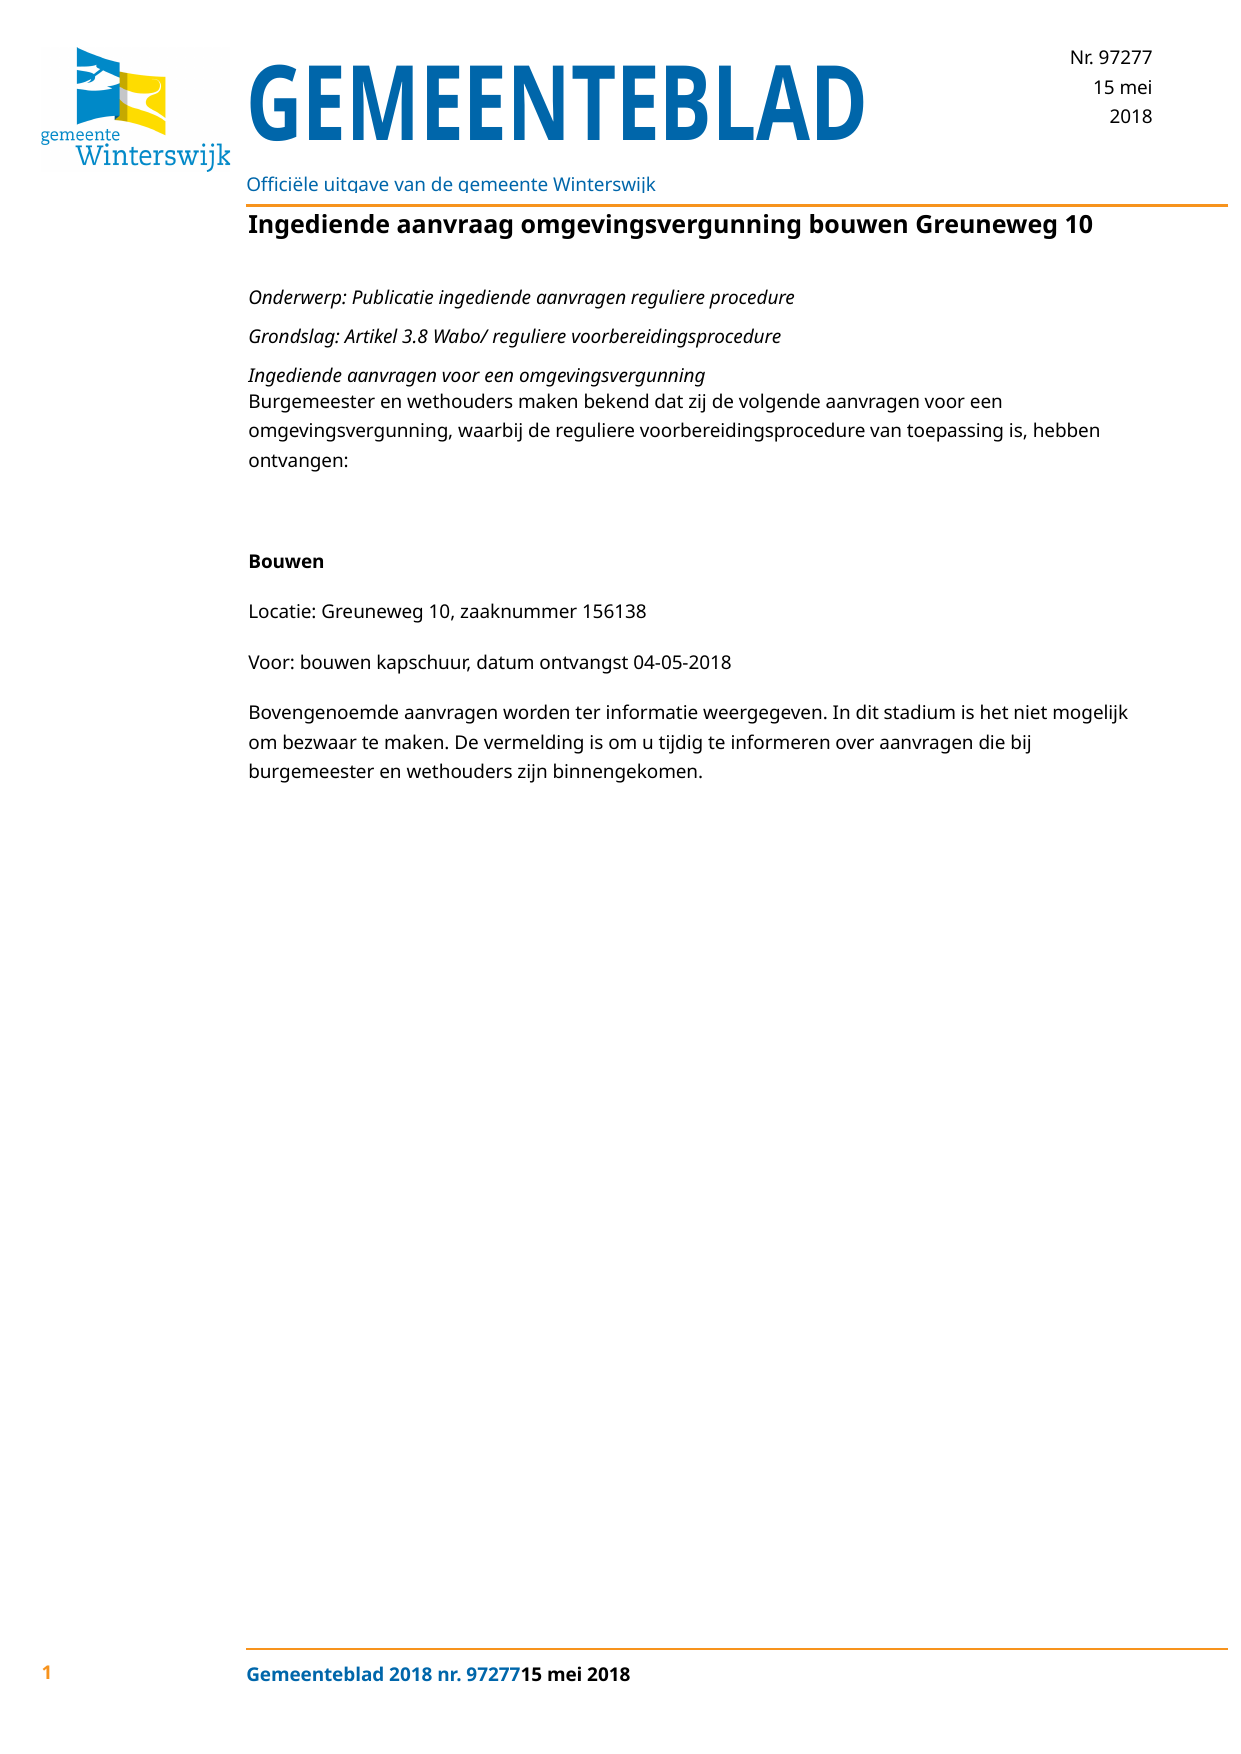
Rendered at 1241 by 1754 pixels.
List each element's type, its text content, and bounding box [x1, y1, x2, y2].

text Bovengenoemde aanvragen worden ter informatie weergegeven. In dit stadium is het niet mogelijk om bezwaar te maken. De vermelding is om u tijdig te informeren over aanvragen die bij burgemeester en wethouders zijn binnengekomen. [248, 699, 1152, 784]
text Locatie: Greuneweg 10, zaaknummer 156138 [248, 598, 1152, 624]
text Grondslag: Artikel 3.8 Wabo/ reguliere voorbereidingsprocedure [248, 323, 1152, 349]
text Bouwen [248, 548, 1152, 574]
picture [225, 153, 231, 162]
text Ingediende aanvragen voor een omgevingsvergunning [248, 362, 1152, 388]
text Burgemeester en wethouders maken bekend dat zij de volgende aanvragen voor een omgevingsvergunning, waarbij de reguliere voorbereidingsprocedure van toepassing is, hebben ontvangen: [248, 388, 1152, 473]
text Voor: bouwen kapschuur, datum ontvangst 04-05-2018 [248, 649, 1152, 675]
text Onderwerp: Publicatie ingediende aanvragen reguliere procedure [248, 284, 1152, 309]
text Ingediende aanvraag omgevingsvergunning bouwen Greuneweg 10 [248, 207, 1152, 241]
picture [41, 47, 231, 172]
